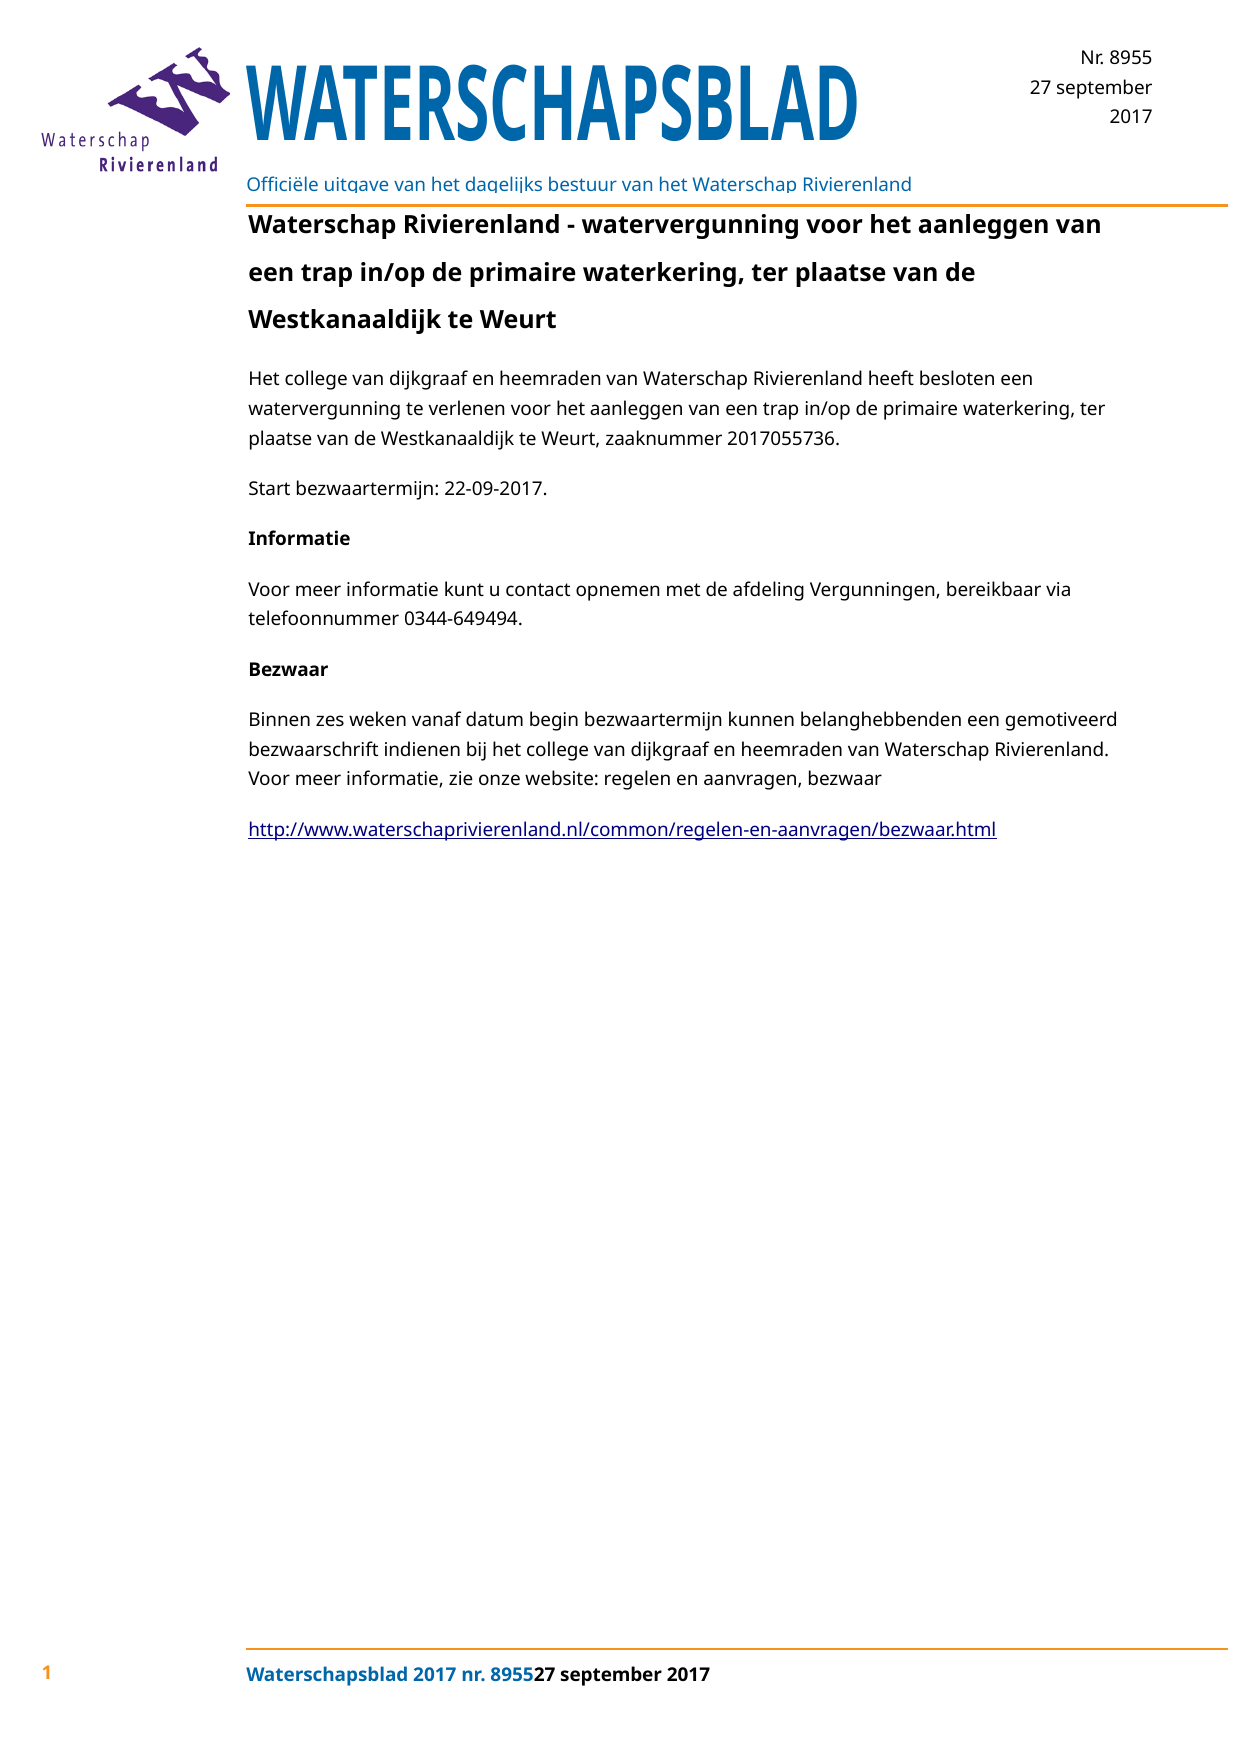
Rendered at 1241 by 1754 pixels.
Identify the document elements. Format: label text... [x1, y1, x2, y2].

text Het college van dijkgraaf en heemraden van Waterschap Rivierenland heeft besloten een watervergunning te verlenen voor het aanleggen van een trap in/op de primaire waterkering, ter plaatse van de Westkanaaldijk te Weurt, zaaknummer 2017055736. [248, 366, 1152, 450]
picture [41, 47, 231, 172]
text Informatie [248, 526, 1152, 551]
text Waterschap Rivierenland - watervergunning voor het aanleggen van een trap in/op de primaire waterkering, ter plaatse van de Westkanaaldijk te Weurt [248, 207, 1152, 336]
text http://www.waterschaprivierenland.nl/common/regelen-en-aanvragen/bezwaar.html [248, 816, 1152, 842]
text Binnen zes weken vanaf datum begin bezwaartermijn kunnen belanghebbenden een gemotiveerd bezwaarschrift indienen bij het college van dijkgraaf en heemraden van Waterschap Rivierenland. Voor meer informatie, zie onze website: regelen en aanvragen, bezwaar [248, 706, 1152, 791]
text Start bezwaartermijn: 22-09-2017. [248, 475, 1152, 501]
text Bezwaar [248, 656, 1152, 682]
text Voor meer informatie kunt u contact opnemen met de afdeling Vergunningen, bereikbaar via telefoonnummer 0344-649494. [248, 576, 1152, 631]
